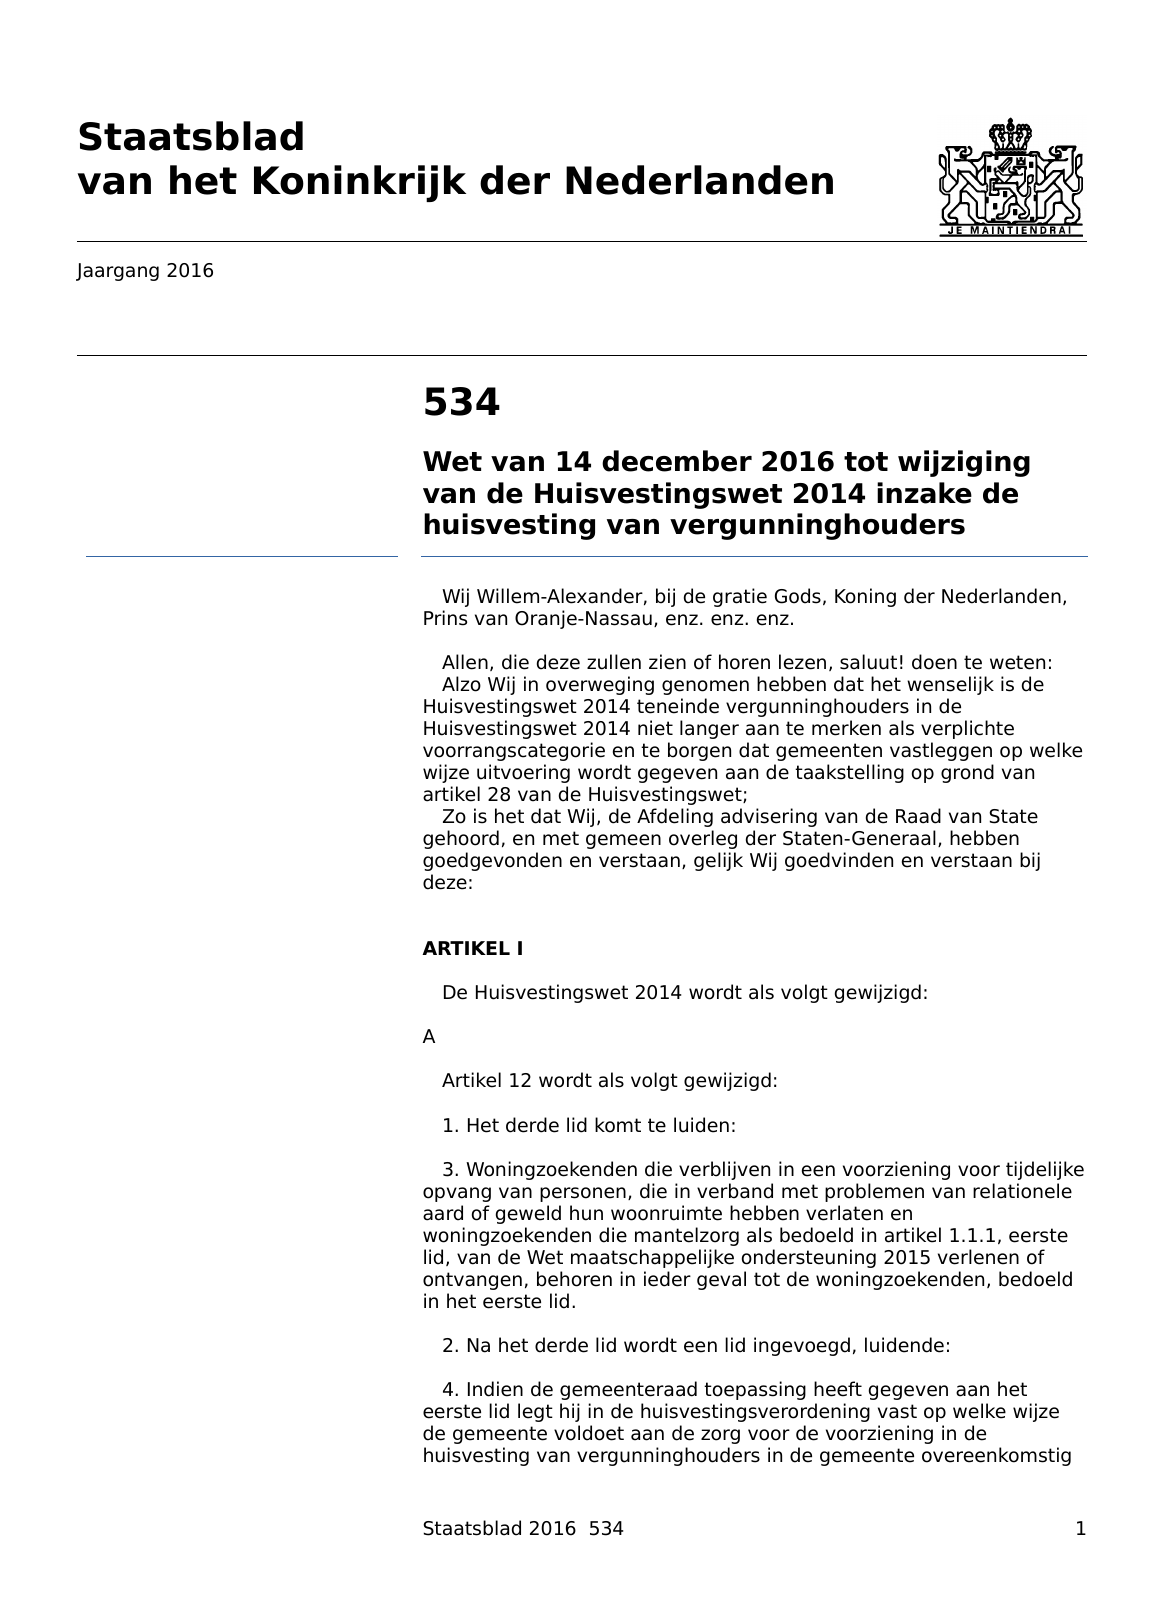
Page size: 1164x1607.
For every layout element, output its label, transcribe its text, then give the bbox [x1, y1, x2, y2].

text Wij Willem-Alexander, bij de gratie Gods, Koning der Nederlanden, Prins van Oranje-Nassau, enz. enz. enz. [422, 586, 1087, 629]
text 2. Na het derde lid wordt een lid ingevoegd, luidende: [422, 1335, 1087, 1357]
table_header Staatsblad van het Koninkrijk der Nederlanden [77, 100, 886, 241]
text A [422, 1026, 1087, 1048]
picture [936, 115, 1087, 240]
text Zo is het dat Wij, de Afdeling advisering van de Raad van State gehoord, en met gemeen overleg der Staten-Generaal, hebben goedgevonden en verstaan, gelijk Wij goedvinden en verstaan bij deze: [422, 806, 1087, 893]
text Artikel 12 wordt als volgt gewijzigd: [422, 1070, 1087, 1092]
text Alzo Wij in overweging genomen hebben dat het wenselijk is de Huisvestingswet 2014 teneinde vergunninghouders in de Huisvestingswet 2014 niet langer aan te merken als verplichte voorrangscategorie en te borgen dat gemeenten vastleggen op welke wijze uitvoering wordt gegeven aan de taakstelling op grond van artikel 28 van de Huisvestingswet; [422, 674, 1087, 806]
text De Huisvestingswet 2014 wordt als volgt gewijzigd: [422, 982, 1087, 1004]
table_header [886, 100, 1087, 241]
text 3. Woningzoekenden die verblijven in een voorziening voor tijdelijke opvang van personen, die in verband met problemen van relationele aard of geweld hun woonruimte hebben verlaten en woningzoekenden die mantelzorg als bedoeld in artikel 1.1.1, eerste lid, van de Wet maatschappelijke ondersteuning 2015 verlenen of ontvangen, behoren in ieder geval tot de woningzoekenden, bedoeld in het eerste lid. [422, 1159, 1087, 1313]
subtitle 534 [422, 381, 1087, 424]
table_cell Jaargang 2016 [77, 242, 1087, 355]
text 1. Het derde lid komt te luiden: [422, 1114, 1087, 1137]
subtitle ARTIKEL I [422, 938, 1087, 960]
text Allen, die deze zullen zien of horen lezen, saluut! doen te weten: [422, 652, 1087, 674]
text 4. Indien de gemeenteraad toepassing heeft gegeven aan het eerste lid legt hij in de huisvestingsverordening vast op welke wijze de gemeente voldoet aan de zorg voor de voorziening in de huisvesting van vergunninghouders in de gemeente overeenkomstig [422, 1379, 1087, 1467]
text Wet van 14 december 2016 tot wijziging van de Huisvestingswet 2014 inzake de huisvesting van vergunninghouders [422, 447, 1087, 541]
